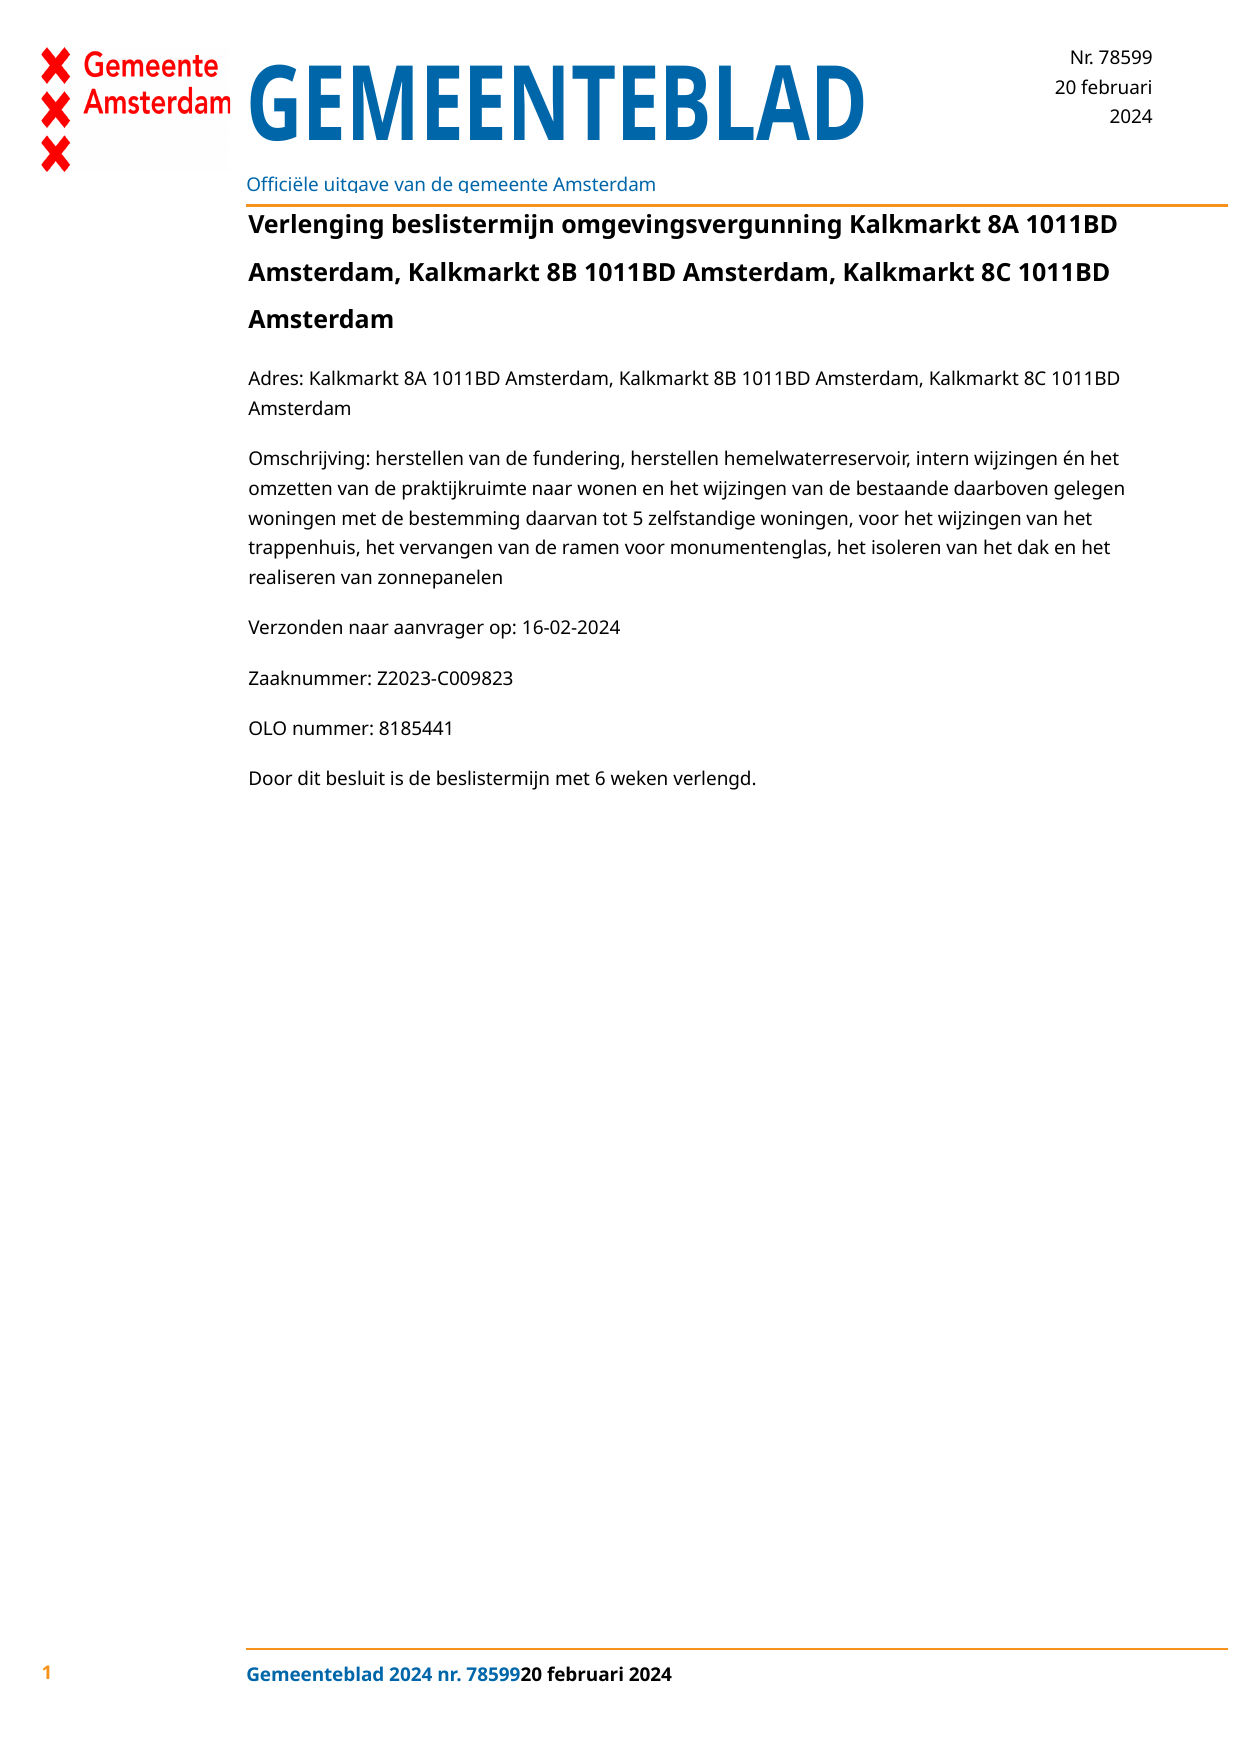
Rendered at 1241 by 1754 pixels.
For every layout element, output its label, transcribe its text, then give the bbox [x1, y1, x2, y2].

text Zaaknummer: Z2023-C009823 [248, 665, 1152, 690]
text Door dit besluit is de beslistermijn met 6 weken verlengd. [248, 766, 1152, 791]
picture [41, 47, 231, 172]
text OLO nummer: 8185441 [248, 715, 1152, 741]
text Verlenging beslistermijn omgevingsvergunning Kalkmarkt 8A 1011BD Amsterdam, Kalkmarkt 8B 1011BD Amsterdam, Kalkmarkt 8C 1011BD Amsterdam [248, 207, 1152, 336]
text Verzonden naar aanvrager op: 16-02-2024 [248, 614, 1152, 640]
text Adres: Kalkmarkt 8A 1011BD Amsterdam, Kalkmarkt 8B 1011BD Amsterdam, Kalkmarkt 8C 1011BD Amsterdam [248, 366, 1152, 421]
text Omschrijving: herstellen van de fundering, herstellen hemelwaterreservoir, intern wijzingen én het omzetten van de praktijkruimte naar wonen en het wijzingen van de bestaande daarboven gelegen woningen met de bestemming daarvan tot 5 zelfstandige woningen, voor het wijzingen van het trappenhuis, het vervangen van de ramen voor monumentenglas, het isoleren van het dak en het realiseren van zonnepanelen [248, 446, 1152, 589]
